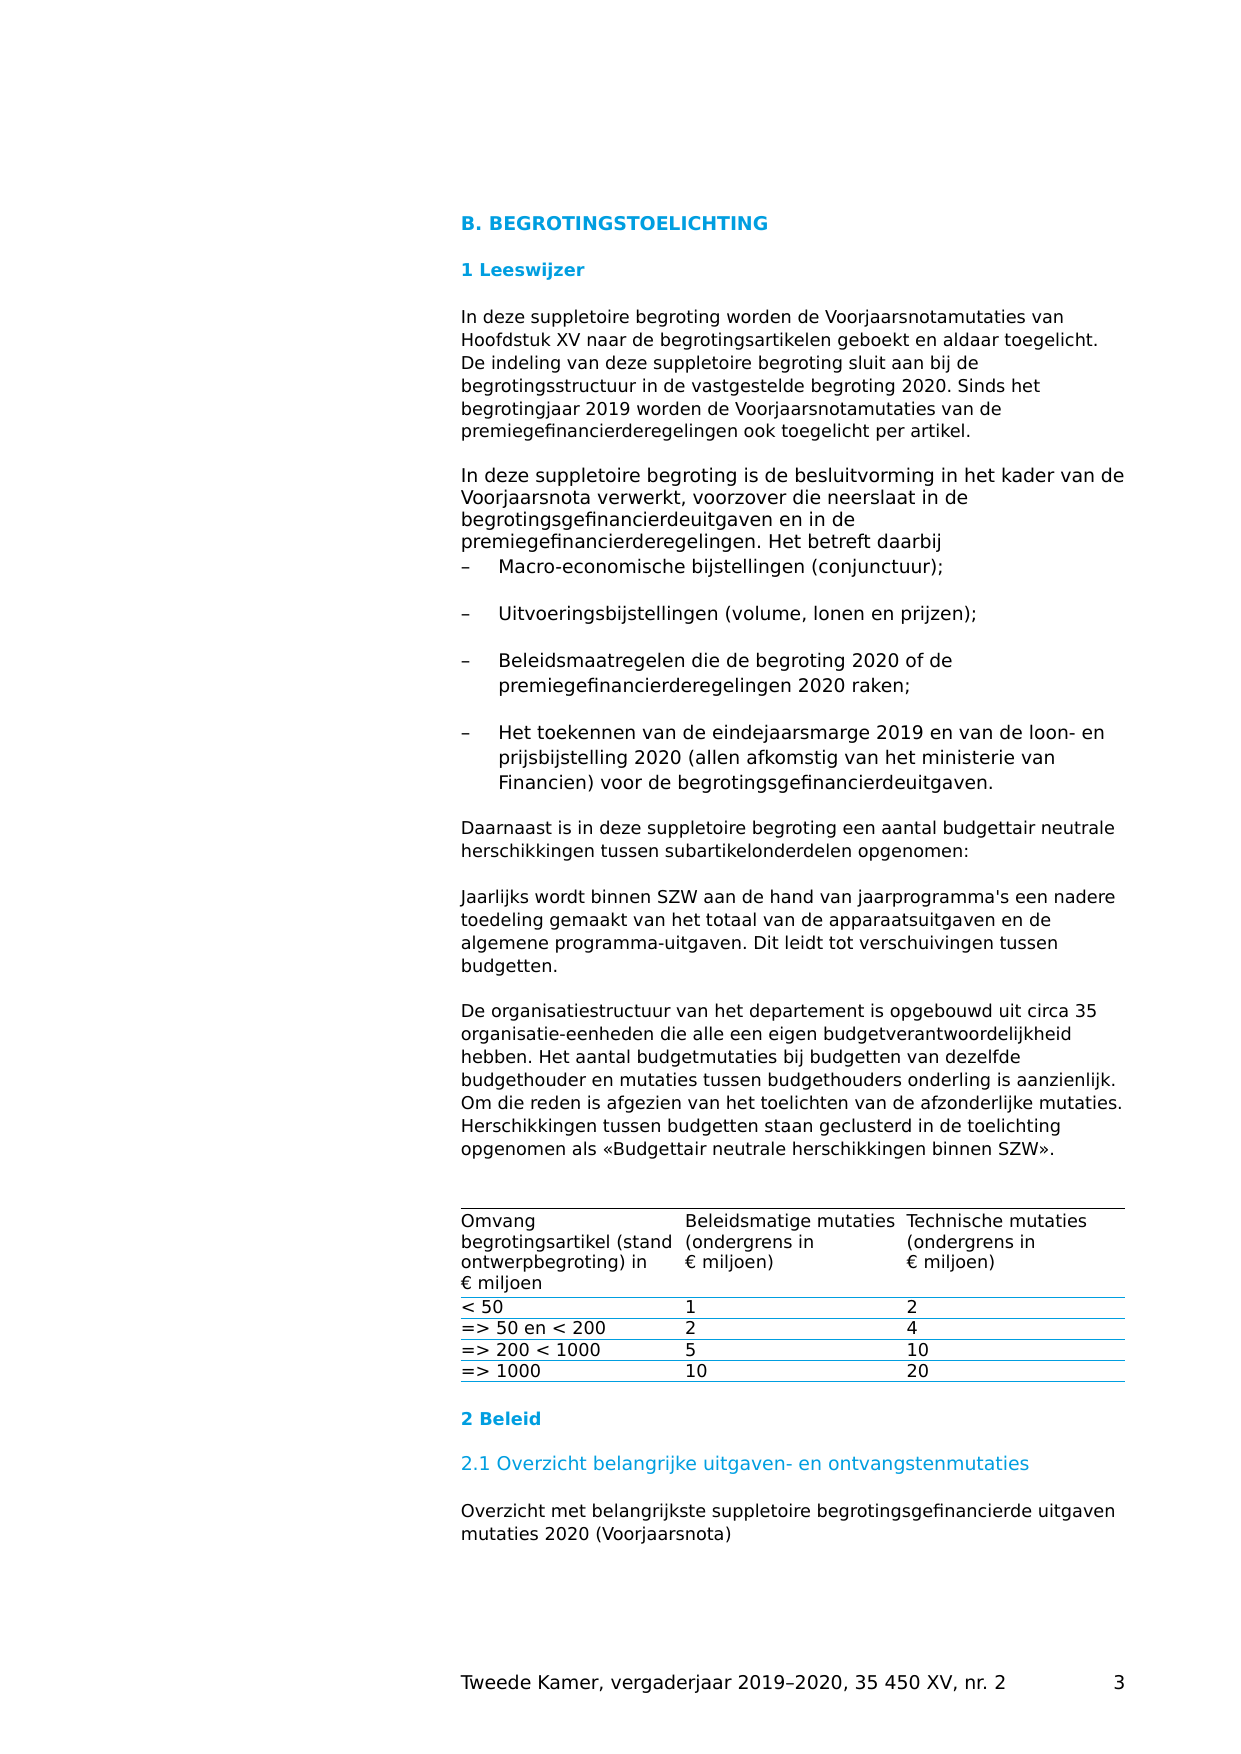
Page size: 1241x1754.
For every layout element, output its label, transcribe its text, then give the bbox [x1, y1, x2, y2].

table_cell Omvang begrotingsartikel (stand ontwerpbegroting) in € miljoen [461, 1209, 682, 1297]
table_cell 4 [904, 1319, 1125, 1339]
table_cell 2 [904, 1298, 1125, 1318]
table_cell 5 [682, 1340, 903, 1360]
list Uitvoeringsbijstellingen (volume, lonen en prijzen); [461, 600, 1125, 625]
text Overzicht met belangrijkste suppletoire begrotingsgefinancierde uitgaven mutaties 2020 (Voorjaarsnota) [461, 1499, 1125, 1545]
title 2 Beleid [461, 1407, 1125, 1430]
text Daarnaast is in deze suppletoire begroting een aantal budgettair neutrale herschikkingen tussen subartikelonderdelen opgenomen: [461, 816, 1125, 862]
text In deze suppletoire begroting worden de Voorjaarsnotamutaties van Hoofdstuk XV naar de begrotingsartikelen geboekt en aldaar toegelicht. De indeling van deze suppletoire begroting sluit aan bij de begrotingsstructuur in de vastgestelde begroting 2020. Sinds het begrotingjaar 2019 worden de Voorjaarsnotamutaties van de premiegefinancierderegelingen ook toegelicht per artikel. [461, 305, 1125, 442]
table_cell 10 [904, 1340, 1125, 1360]
list Beleidsmaatregelen die de begroting 2020 of de premiegefinancierderegelingen 2020 raken; [461, 647, 1125, 697]
text In deze suppletoire begroting is de besluitvorming in het kader van de Voorjaarsnota verwerkt, voorzover die neerslaat in de begrotingsgefinancierdeuitgaven en in de premiegefinancierderegelingen. Het betreft daarbij [461, 465, 1125, 553]
text De organisatiestructuur van het departement is opgebouwd uit circa 35 organisatie-eenheden die alle een eigen budgetverantwoordelijkheid hebben. Het aantal budgetmutaties bij budgetten van dezelfde budgethouder en mutaties tussen budgethouders onderling is aanzienlijk. Om die reden is afgezien van het toelichten van de afzonderlijke mutaties. Herschikkingen tussen budgetten staan geclusterd in de toelichting opgenomen als «Budgettair neutrale herschikkingen binnen SZW». [461, 999, 1125, 1160]
table_cell Beleidsmatige mutaties (ondergrens in € miljoen) [682, 1209, 903, 1297]
table_cell => 50 en < 200 [461, 1319, 682, 1339]
list Het toekennen van de eindejaarsmarge 2019 en van de loon- en prijsbijstelling 2020 (allen afkomstig van het ministerie van Financien) voor de begrotingsgefinancierdeuitgaven. [461, 719, 1125, 794]
table_cell 10 [682, 1361, 903, 1381]
table_cell => 1000 [461, 1361, 682, 1381]
table_cell 2 [682, 1319, 903, 1339]
title B. BEGROTINGSTOELICHTING [461, 213, 1125, 235]
table_cell => 200 < 1000 [461, 1340, 682, 1360]
text Jaarlijks wordt binnen SZW aan de hand van jaarprogramma's een nadere toedeling gemaakt van het totaal van de apparaatsuitgaven en de algemene programma-uitgaven. Dit leidt tot verschuivingen tussen budgetten. [461, 885, 1125, 977]
table_cell 20 [904, 1361, 1125, 1381]
title 1 Leeswijzer [461, 258, 1125, 281]
table_cell Technische mutaties (ondergrens in € miljoen) [904, 1209, 1125, 1297]
table_header Tabel 2 Ondergrenzen conform RBV [461, 1183, 1125, 1208]
table_cell 1 [682, 1298, 903, 1318]
title 2.1 Overzicht belangrijke uitgaven- en ontvangstenmutaties [461, 1453, 1125, 1475]
list Macro-economische bijstellingen (conjunctuur); [461, 553, 1125, 578]
table_cell < 50 [461, 1298, 682, 1318]
